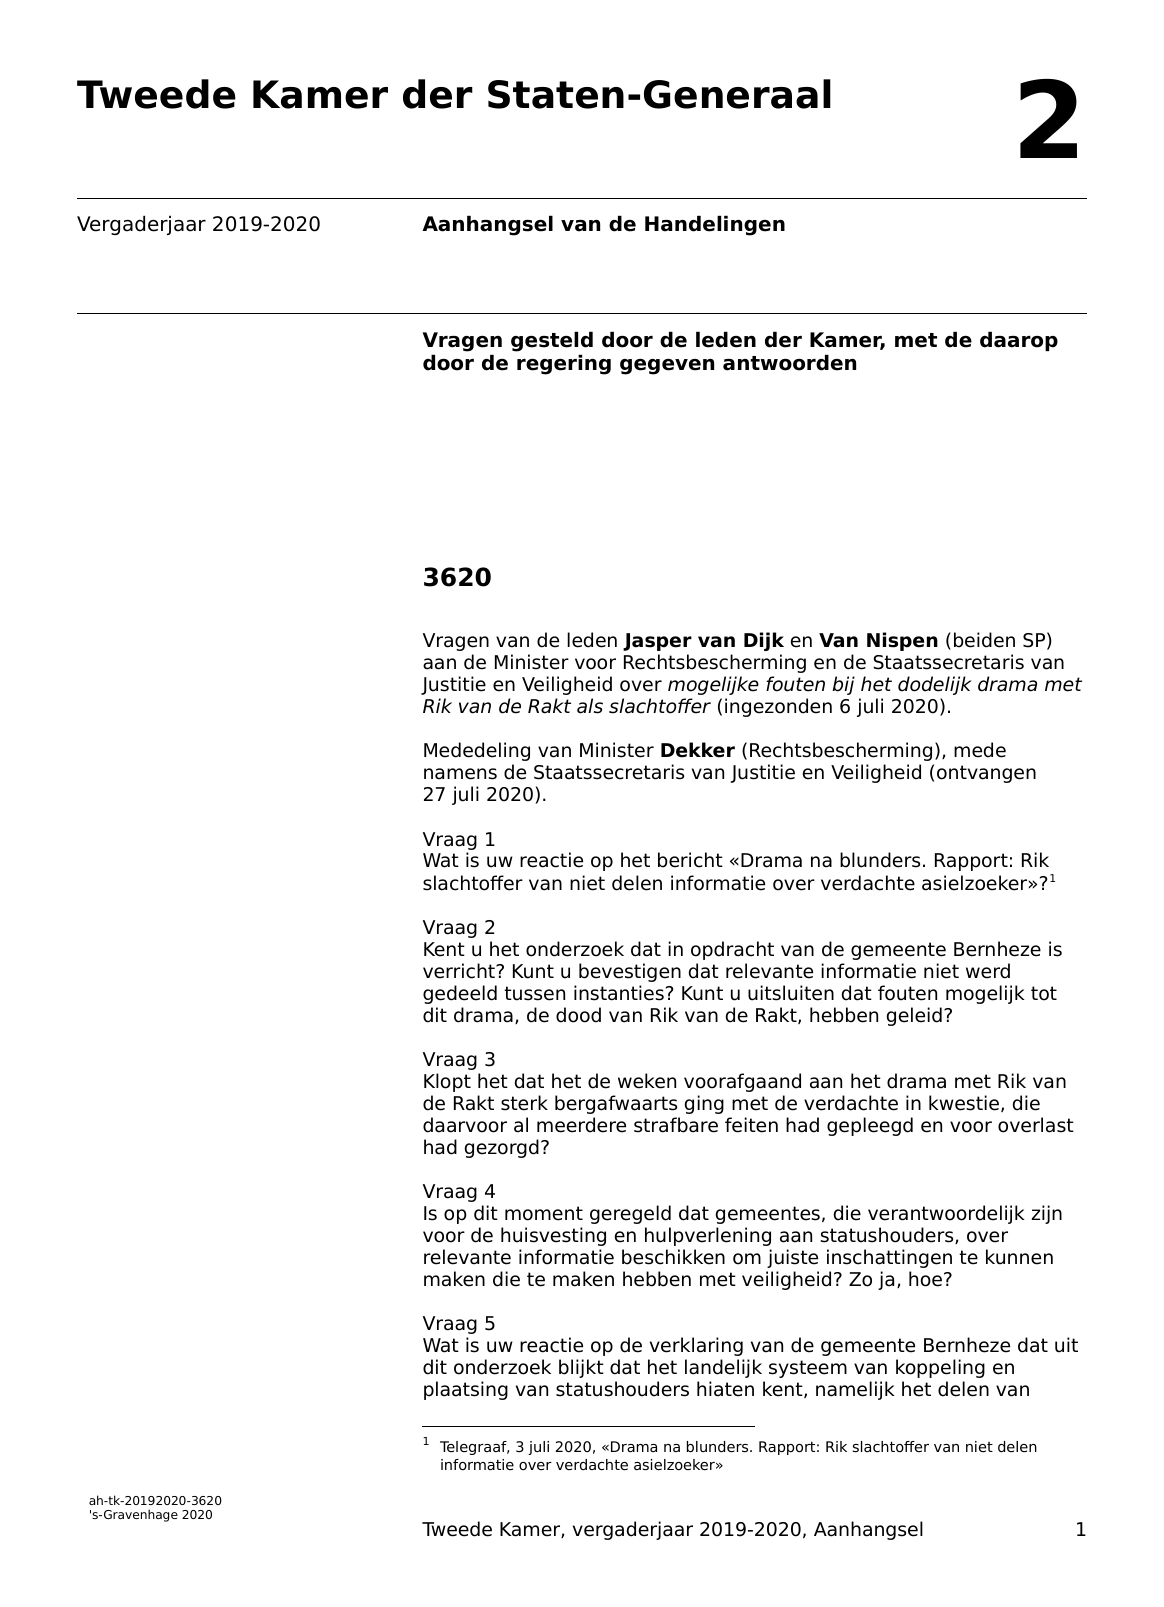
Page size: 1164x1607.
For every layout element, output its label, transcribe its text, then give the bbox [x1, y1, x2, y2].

text Is op dit moment geregeld dat gemeentes, die verantwoordelijk zijn voor de huisvesting en hulpverlening aan statushouders, over relevante informatie beschikken om juiste inschattingen te kunnen maken die te maken hebben met veiligheid? Zo ja, hoe? [422, 1203, 1087, 1291]
text Klopt het dat het de weken voorafgaand aan het drama met Rik van de Rakt sterk bergafwaarts ging met de verdachte in kwestie, die daarvoor al meerdere strafbare feiten had gepleegd en voor overlast had gezorgd? [422, 1071, 1087, 1158]
text Telegraaf, 3 juli 2020, «Drama na blunders. Rapport: Rik slachtoffer van niet delen informatie over verdachte asielzoeker» [422, 1435, 1087, 1474]
text Vraag 4 [422, 1181, 1087, 1203]
text 3620 [422, 563, 1087, 592]
text Vraag 1 [422, 828, 1087, 850]
text Vraag 3 [422, 1049, 1087, 1071]
text Kent u het onderzoek dat in opdracht van de gemeente Bernheze is verricht? Kunt u bevestigen dat relevante informatie niet werd gedeeld tussen instanties? Kunt u uitsluiten dat fouten mogelijk tot dit drama, de dood van Rik van de Rakt, hebben geleid? [422, 938, 1087, 1026]
text Mededeling van Minister Dekker (Rechtsbescherming), mede namens de Staatssecretaris van Justitie en Veiligheid (ontvangen 27 juli 2020). [422, 740, 1087, 806]
table_cell [77, 314, 422, 375]
text Wat is uw reactie op de verklaring van de gemeente Bernheze dat uit dit onderzoek blijkt dat het landelijk systeem van koppeling en plaatsing van statushouders hiaten kent, namelijk het delen van [422, 1335, 1087, 1401]
text 's-Gravenhage 2020 [88, 1508, 323, 1522]
table_header Tweede Kamer der Staten-Generaal [77, 59, 886, 198]
table_cell Aanhangsel van de Handelingen [422, 199, 1087, 313]
table_header 2 [886, 59, 1087, 198]
text Vraag 5 [422, 1313, 1087, 1335]
text ah-tk-20192020-3620 [88, 1494, 323, 1508]
table_cell Vragen gesteld door de leden der Kamer, met de daarop door de regering gegeven antwoorden [422, 314, 1087, 375]
table_cell Vergaderjaar 2019-2020 [77, 199, 422, 313]
text Wat is uw reactie op het bericht «Drama na blunders. Rapport: Rik slachtoffer van niet delen informatie over verdachte asielzoeker»? [422, 850, 1087, 894]
text Vragen van de leden Jasper van Dijk en Van Nispen (beiden SP) aan de Minister voor Rechtsbescherming en de Staatssecretaris van Justitie en Veiligheid over mogelijke fouten bij het dodelijk drama met Rik van de Rakt als slachtoffer (ingezonden 6 juli 2020). [422, 630, 1087, 718]
text Vraag 2 [422, 917, 1087, 938]
